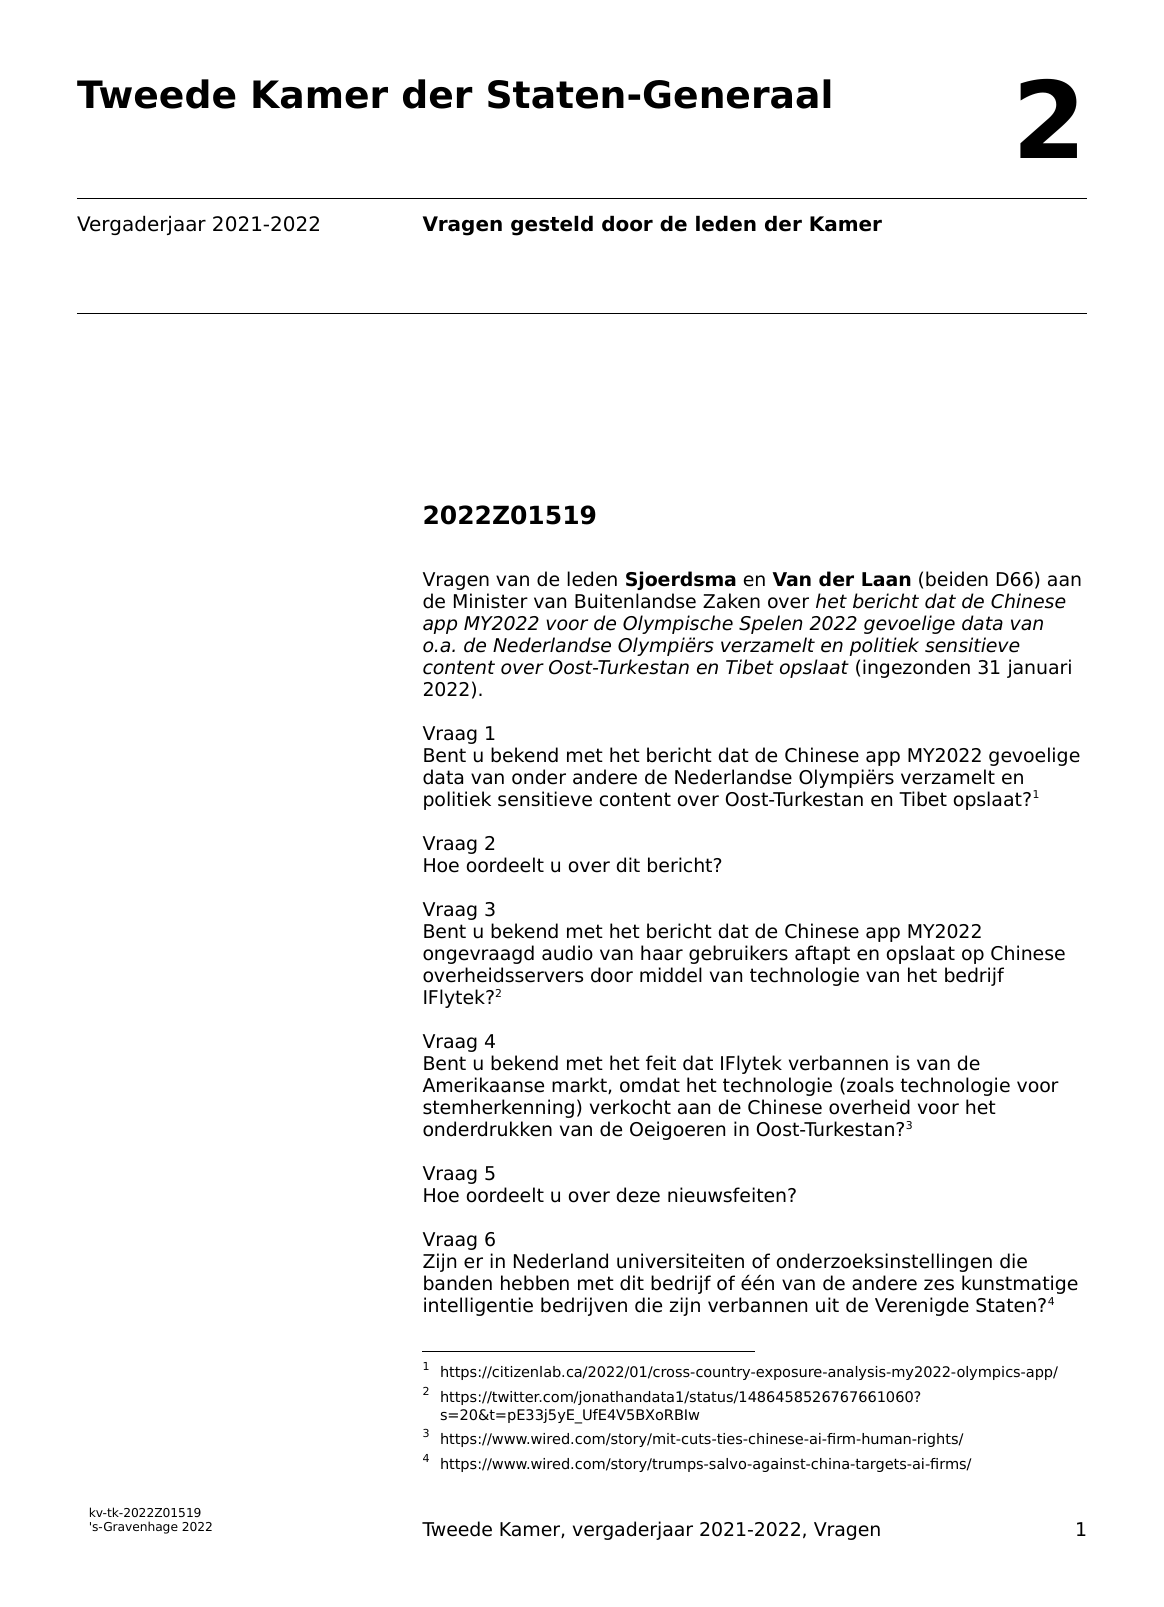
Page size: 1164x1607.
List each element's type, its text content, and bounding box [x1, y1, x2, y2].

text Vraag 5 [422, 1163, 1087, 1185]
text Vragen van de leden Sjoerdsma en Van der Laan (beiden D66) aan de Minister van Buitenlandse Zaken over het bericht dat de Chinese app MY2022 voor de Olympische Spelen 2022 gevoelige data van o.a. de Nederlandse Olympiërs verzamelt en politiek sensitieve content over Oost-Turkestan en Tibet opslaat (ingezonden 31 januari 2022). [422, 569, 1087, 701]
text https://citizenlab.ca/2022/01/cross-country-exposure-analysis-my2022-olympics-app/ [422, 1360, 1087, 1382]
text Vraag 4 [422, 1031, 1087, 1053]
text Vraag 2 [422, 833, 1087, 855]
text 2022Z01519 [422, 501, 1087, 531]
text Bent u bekend met het bericht dat de Chinese app MY2022 ongevraagd audio van haar gebruikers aftapt en opslaat op Chinese overheidsservers door middel van technologie van het bedrijf IFlytek? [422, 921, 1087, 1009]
text Bent u bekend met het bericht dat de Chinese app MY2022 gevoelige data van onder andere de Nederlandse Olympiërs verzamelt en politiek sensitieve content over Oost-Turkestan en Tibet opslaat? [422, 745, 1087, 811]
text Zijn er in Nederland universiteiten of onderzoeksinstellingen die banden hebben met dit bedrijf of één van de andere zes kunstmatige intelligentie bedrijven die zijn verbannen uit de Verenigde Staten? [422, 1251, 1087, 1317]
table_header Tweede Kamer der Staten-Generaal [77, 59, 886, 198]
text 's-Gravenhage 2022 [88, 1520, 323, 1534]
text Hoe oordeelt u over deze nieuwsfeiten? [422, 1185, 1087, 1207]
text Vraag 1 [422, 723, 1087, 745]
text Vraag 6 [422, 1229, 1087, 1251]
text kv-tk-2022Z01519 [88, 1506, 323, 1520]
table_cell Vragen gesteld door de leden der Kamer [422, 199, 1087, 313]
text Hoe oordeelt u over dit bericht? [422, 855, 1087, 877]
text Vraag 3 [422, 899, 1087, 921]
table_header 2 [886, 59, 1087, 198]
table_cell Vergaderjaar 2021-2022 [77, 199, 422, 313]
text https://twitter.com/jonathandata1/status/1486458526767661060?s=20&t=pE33j5yE_UfE4V5BXoRBIw [422, 1385, 1087, 1424]
text https://www.wired.com/story/mit-cuts-ties-chinese-ai-firm-human-rights/ [422, 1427, 1087, 1449]
text Bent u bekend met het feit dat IFlytek verbannen is van de Amerikaanse markt, omdat het technologie (zoals technologie voor stemherkenning) verkocht aan de Chinese overheid voor het onderdrukken van de Oeigoeren in Oost-Turkestan? [422, 1053, 1087, 1141]
text https://www.wired.com/story/trumps-salvo-against-china-targets-ai-firms/ [422, 1452, 1087, 1474]
